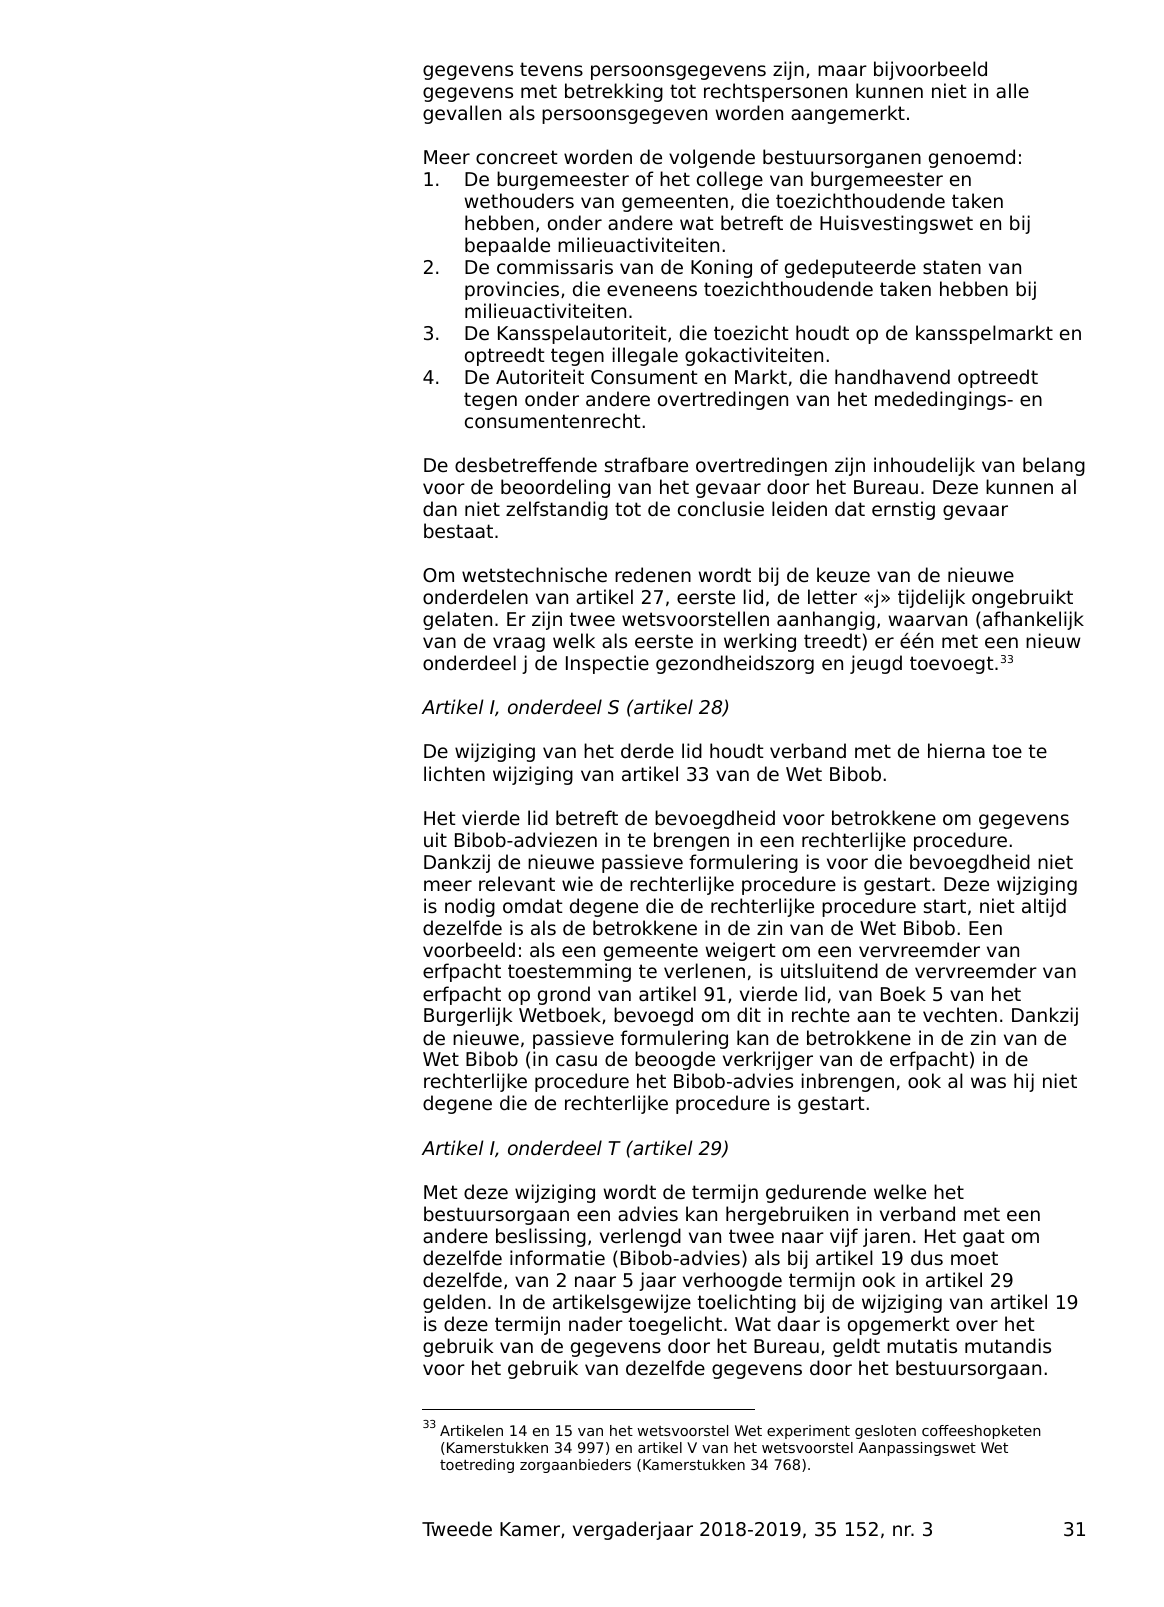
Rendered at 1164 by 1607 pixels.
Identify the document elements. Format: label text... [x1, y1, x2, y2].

text 1. De burgemeester of het college van burgemeester en wethouders van gemeenten, die toezichthoudende taken hebben, onder andere wat betreft de Huisvestingswet en bij bepaalde milieuactiviteiten. [422, 169, 1087, 257]
text 3. De Kansspelautoriteit, die toezicht houdt op de kansspelmarkt en optreedt tegen illegale gokactiviteiten. [422, 323, 1087, 367]
text Meer concreet worden de volgende bestuursorganen genoemd: [422, 147, 1087, 169]
subtitle Artikel I, onderdeel S (artikel 28) [422, 697, 1087, 719]
text Het vierde lid betreft de bevoegdheid voor betrokkene om gegevens uit Bibob-adviezen in te brengen in een rechterlijke procedure. Dankzij de nieuwe passieve formulering is voor die bevoegdheid niet meer relevant wie de rechterlijke procedure is gestart. Deze wijziging is nodig omdat degene die de rechterlijke procedure start, niet altijd dezelfde is als de betrokkene in de zin van de Wet Bibob. Een voorbeeld: als een gemeente weigert om een vervreemder van erfpacht toestemming te verlenen, is uitsluitend de vervreemder van erfpacht op grond van artikel 91, vierde lid, van Boek 5 van het Burgerlijk Wetboek, bevoegd om dit in rechte aan te vechten. Dankzij de nieuwe, passieve formulering kan de betrokkene in de zin van de Wet Bibob (in casu de beoogde verkrijger van de erfpacht) in de rechterlijke procedure het Bibob-advies inbrengen, ook al was hij niet degene die de rechterlijke procedure is gestart. [422, 808, 1087, 1115]
text Artikelen 14 en 15 van het wetsvoorstel Wet experiment gesloten coffeeshopketen (Kamerstukken 34 997) en artikel V van het wetsvoorstel Aanpassingswet Wet toetreding zorgaanbieders (Kamerstukken 34 768). [422, 1418, 1087, 1474]
text De wijziging van het derde lid houdt verband met de hierna toe te lichten wijziging van artikel 33 van de Wet Bibob. [422, 741, 1087, 785]
subtitle Artikel I, onderdeel T (artikel 29) [422, 1137, 1087, 1159]
text 2. De commissaris van de Koning of gedeputeerde staten van provincies, die eveneens toezichthoudende taken hebben bij milieuactiviteiten. [422, 257, 1087, 323]
text De desbetreffende strafbare overtredingen zijn inhoudelijk van belang voor de beoordeling van het gevaar door het Bureau. Deze kunnen al dan niet zelfstandig tot de conclusie leiden dat ernstig gevaar bestaat. [422, 455, 1087, 543]
text 4. De Autoriteit Consument en Markt, die handhavend optreedt tegen onder andere overtredingen van het mededingings- en consumentenrecht. [422, 367, 1087, 433]
text Met deze wijziging wordt de termijn gedurende welke het bestuursorgaan een advies kan hergebruiken in verband met een andere beslissing, verlengd van twee naar vijf jaren. Het gaat om dezelfde informatie (Bibob-advies) als bij artikel 19 dus moet dezelfde, van 2 naar 5 jaar verhoogde termijn ook in artikel 29 gelden. In de artikelsgewijze toelichting bij de wijziging van artikel 19 is deze termijn nader toegelicht. Wat daar is opgemerkt over het gebruik van de gegevens door het Bureau, geldt mutatis mutandis voor het gebruik van dezelfde gegevens door het bestuursorgaan. [422, 1182, 1087, 1379]
text gegevens tevens persoonsgegevens zijn, maar bijvoorbeeld gegevens met betrekking tot rechtspersonen kunnen niet in alle gevallen als persoonsgegeven worden aangemerkt. [422, 59, 1087, 125]
text Om wetstechnische redenen wordt bij de keuze van de nieuwe onderdelen van artikel 27, eerste lid, de letter «j» tijdelijk ongebruikt gelaten. Er zijn twee wetsvoorstellen aanhangig, waarvan (afhankelijk van de vraag welk als eerste in werking treedt) er één met een nieuw onderdeel j de Inspectie gezondheidszorg en jeugd toevoegt. [422, 565, 1087, 675]
